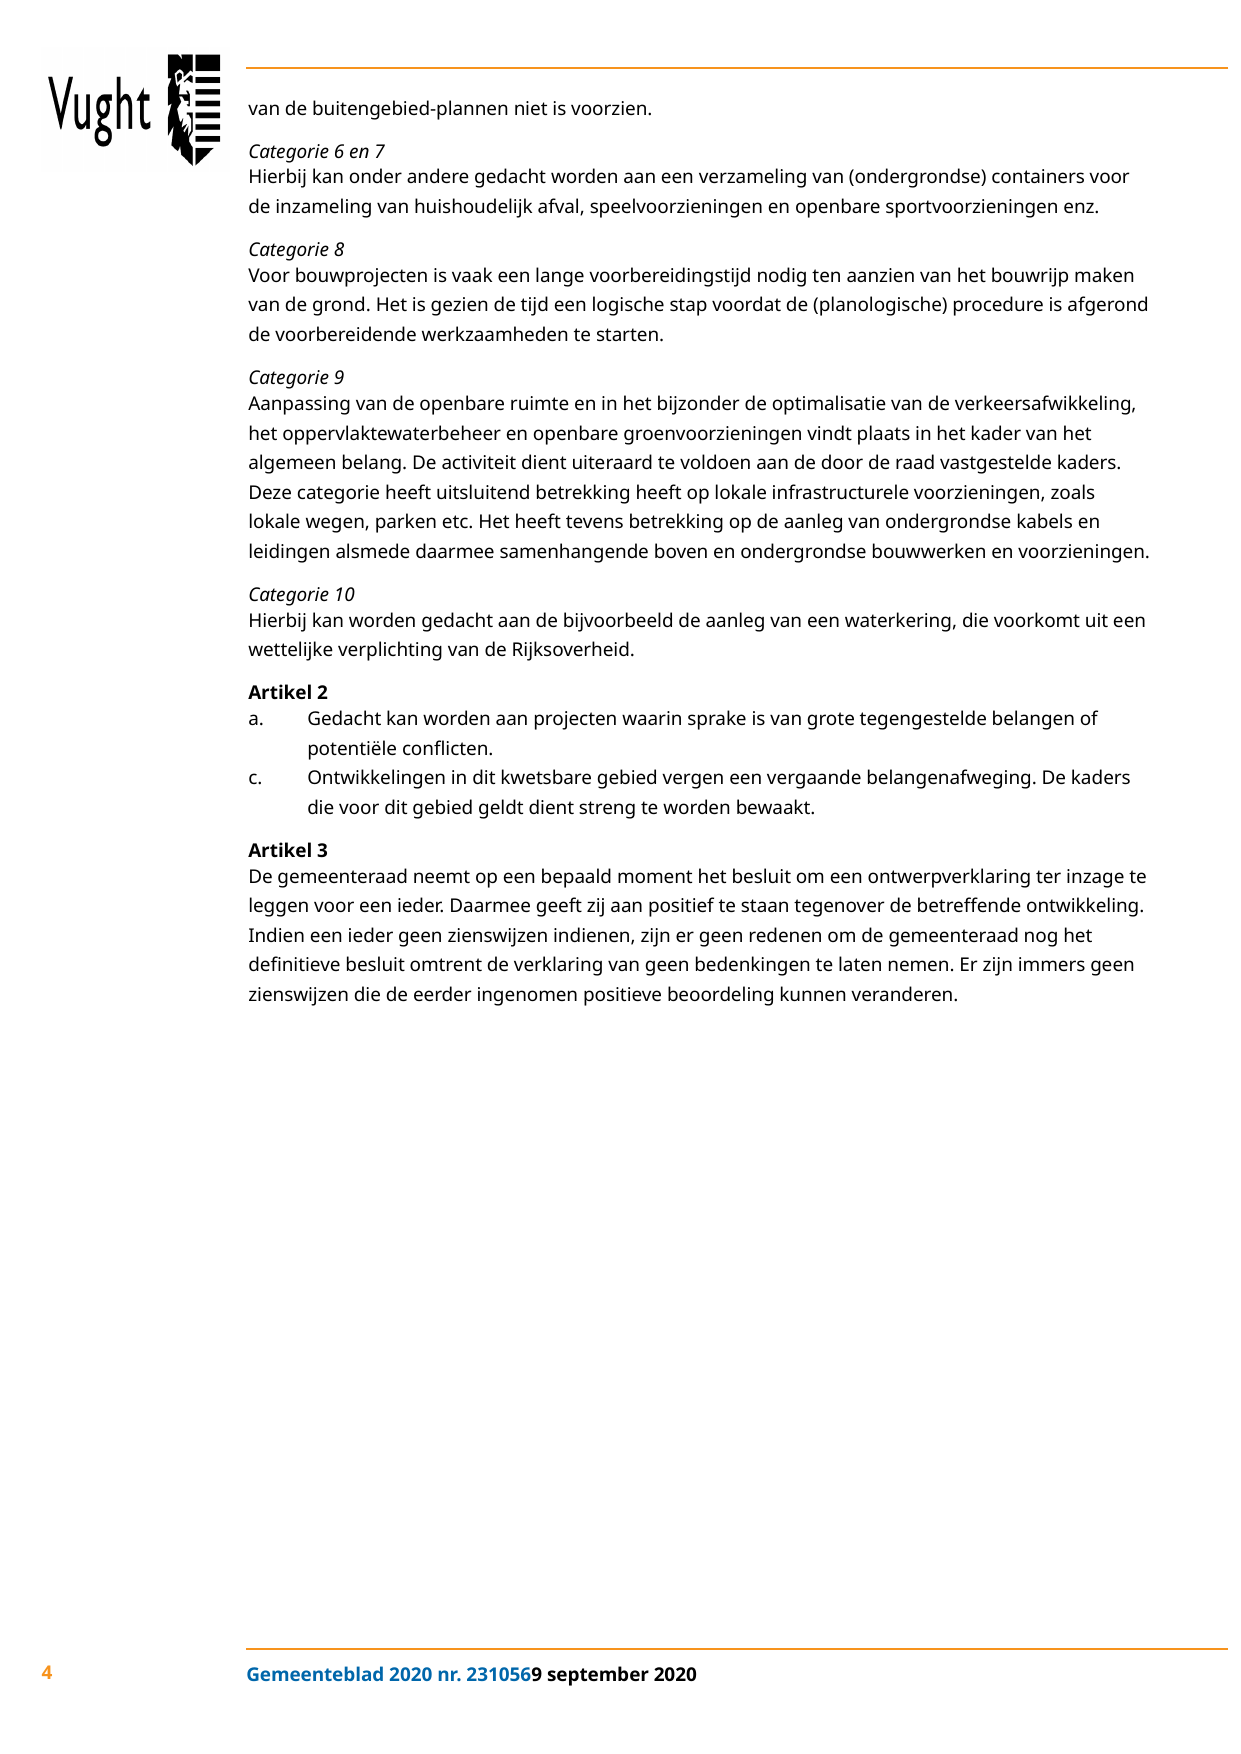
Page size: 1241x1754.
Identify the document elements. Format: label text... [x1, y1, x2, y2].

list Gedacht kan worden aan projecten waarin sprake is van grote tegengestelde belangen of potentiële conflicten. [248, 705, 1152, 761]
text Artikel 2 [248, 679, 1152, 705]
list Ontwikkelingen in dit kwetsbare gebied vergen een vergaande belangenafweging. De kaders die voor dit gebied geldt dient streng te worden bewaakt. [248, 764, 1152, 820]
text Artikel 3 [248, 837, 1152, 863]
text Categorie 9 [248, 364, 1152, 390]
text Categorie 8 [248, 236, 1152, 262]
text Categorie 6 en 7 [248, 138, 1152, 164]
text Hierbij kan worden gedacht aan de bijvoorbeeld de aanleg van een waterkering, die voorkomt uit een wettelijke verplichting van de Rijksoverheid. [248, 607, 1152, 662]
text De gemeenteraad neemt op een bepaald moment het besluit om een ontwerpverklaring ter inzage te leggen voor een ieder. Daarmee geeft zij aan positief te staan tegenover de betreffende ontwikkeling. Indien een ieder geen zienswijzen indienen, zijn er geen redenen om de gemeenteraad nog het definitieve besluit omtrent de verklaring van geen bedenkingen te laten nemen. Er zijn immers geen zienswijzen die de eerder ingenomen positieve beoordeling kunnen veranderen. [248, 863, 1152, 1007]
text Categorie 10 [248, 581, 1152, 607]
text van de buitengebied-plannen niet is voorzien. [248, 95, 1152, 121]
text Voor bouwprojecten is vaak een lange voorbereidingstijd nodig ten aanzien van het bouwrijp maken van de grond. Het is gezien de tijd een logische stap voordat de (planologische) procedure is afgerond de voorbereidende werkzaamheden te starten. [248, 262, 1152, 347]
picture [41, 47, 231, 172]
text Hierbij kan onder andere gedacht worden aan een verzameling van (ondergrondse) containers voor de inzameling van huishoudelijk afval, speelvoorzieningen en openbare sportvoorzieningen enz. [248, 164, 1152, 219]
text Aanpassing van de openbare ruimte en in het bijzonder de optimalisatie van de verkeersafwikkeling, het oppervlaktewaterbeheer en openbare groenvoorzieningen vindt plaats in het kader van het algemeen belang. De activiteit dient uiteraard te voldoen aan de door de raad vastgestelde kaders. Deze categorie heeft uitsluitend betrekking heeft op lokale infrastructurele voorzieningen, zoals lokale wegen, parken etc. Het heeft tevens betrekking op de aanleg van ondergrondse kabels en leidingen alsmede daarmee samenhangende boven en ondergrondse bouwwerken en voorzieningen. [248, 390, 1152, 564]
